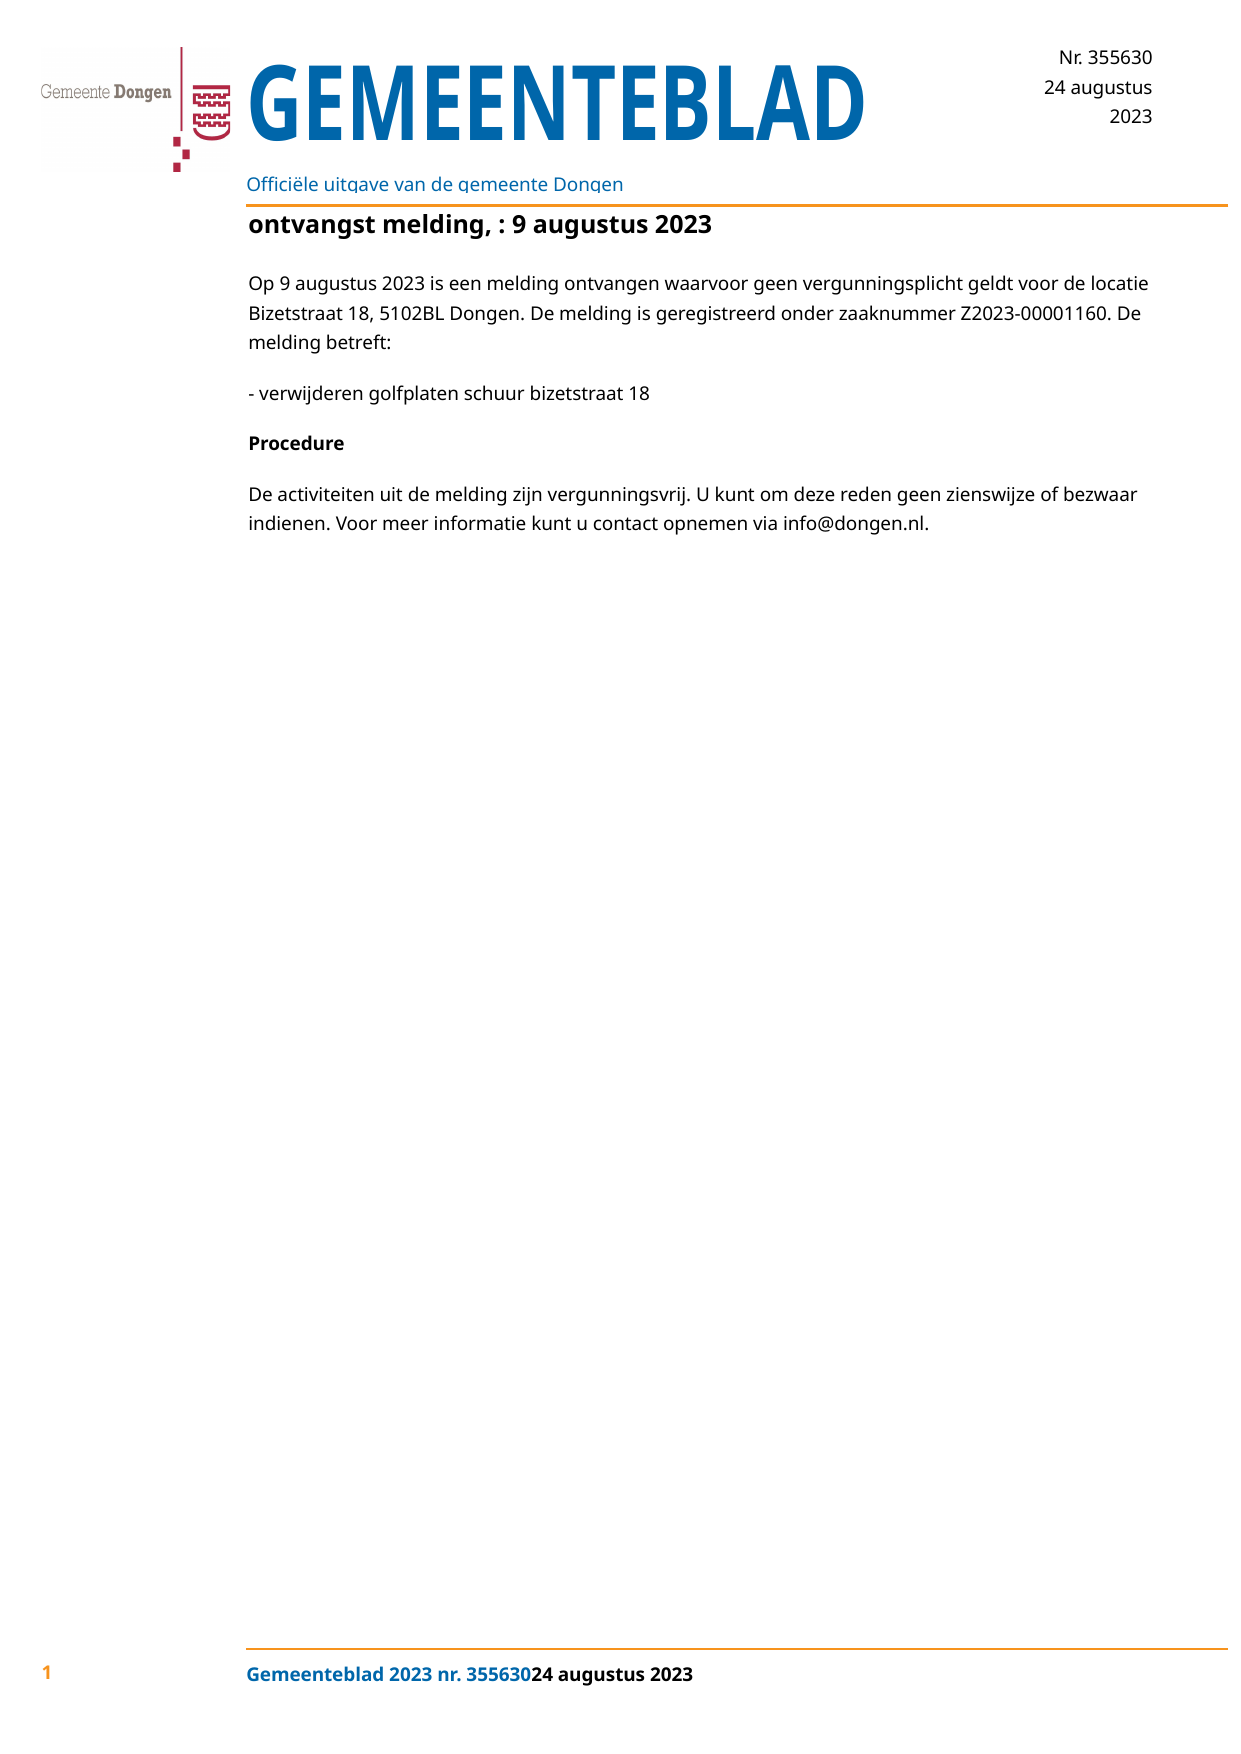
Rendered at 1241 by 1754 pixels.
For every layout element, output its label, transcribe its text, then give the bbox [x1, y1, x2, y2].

text - verwijderen golfplaten schuur bizetstraat 18 [248, 380, 1152, 406]
text Procedure [248, 430, 1152, 456]
picture [41, 47, 231, 172]
text Op 9 augustus 2023 is een melding ontvangen waarvoor geen vergunningsplicht geldt voor de locatie Bizetstraat 18, 5102BL Dongen. De melding is geregistreerd onder zaaknummer Z2023-00001160. De melding betreft: [248, 270, 1152, 355]
text De activiteiten uit de melding zijn vergunningsvrij. U kunt om deze reden geen zienswijze of bezwaar indienen. Voor meer informatie kunt u contact opnemen via info@dongen.nl. [248, 481, 1152, 536]
text ontvangst melding, : 9 augustus 2023 [248, 207, 1152, 241]
